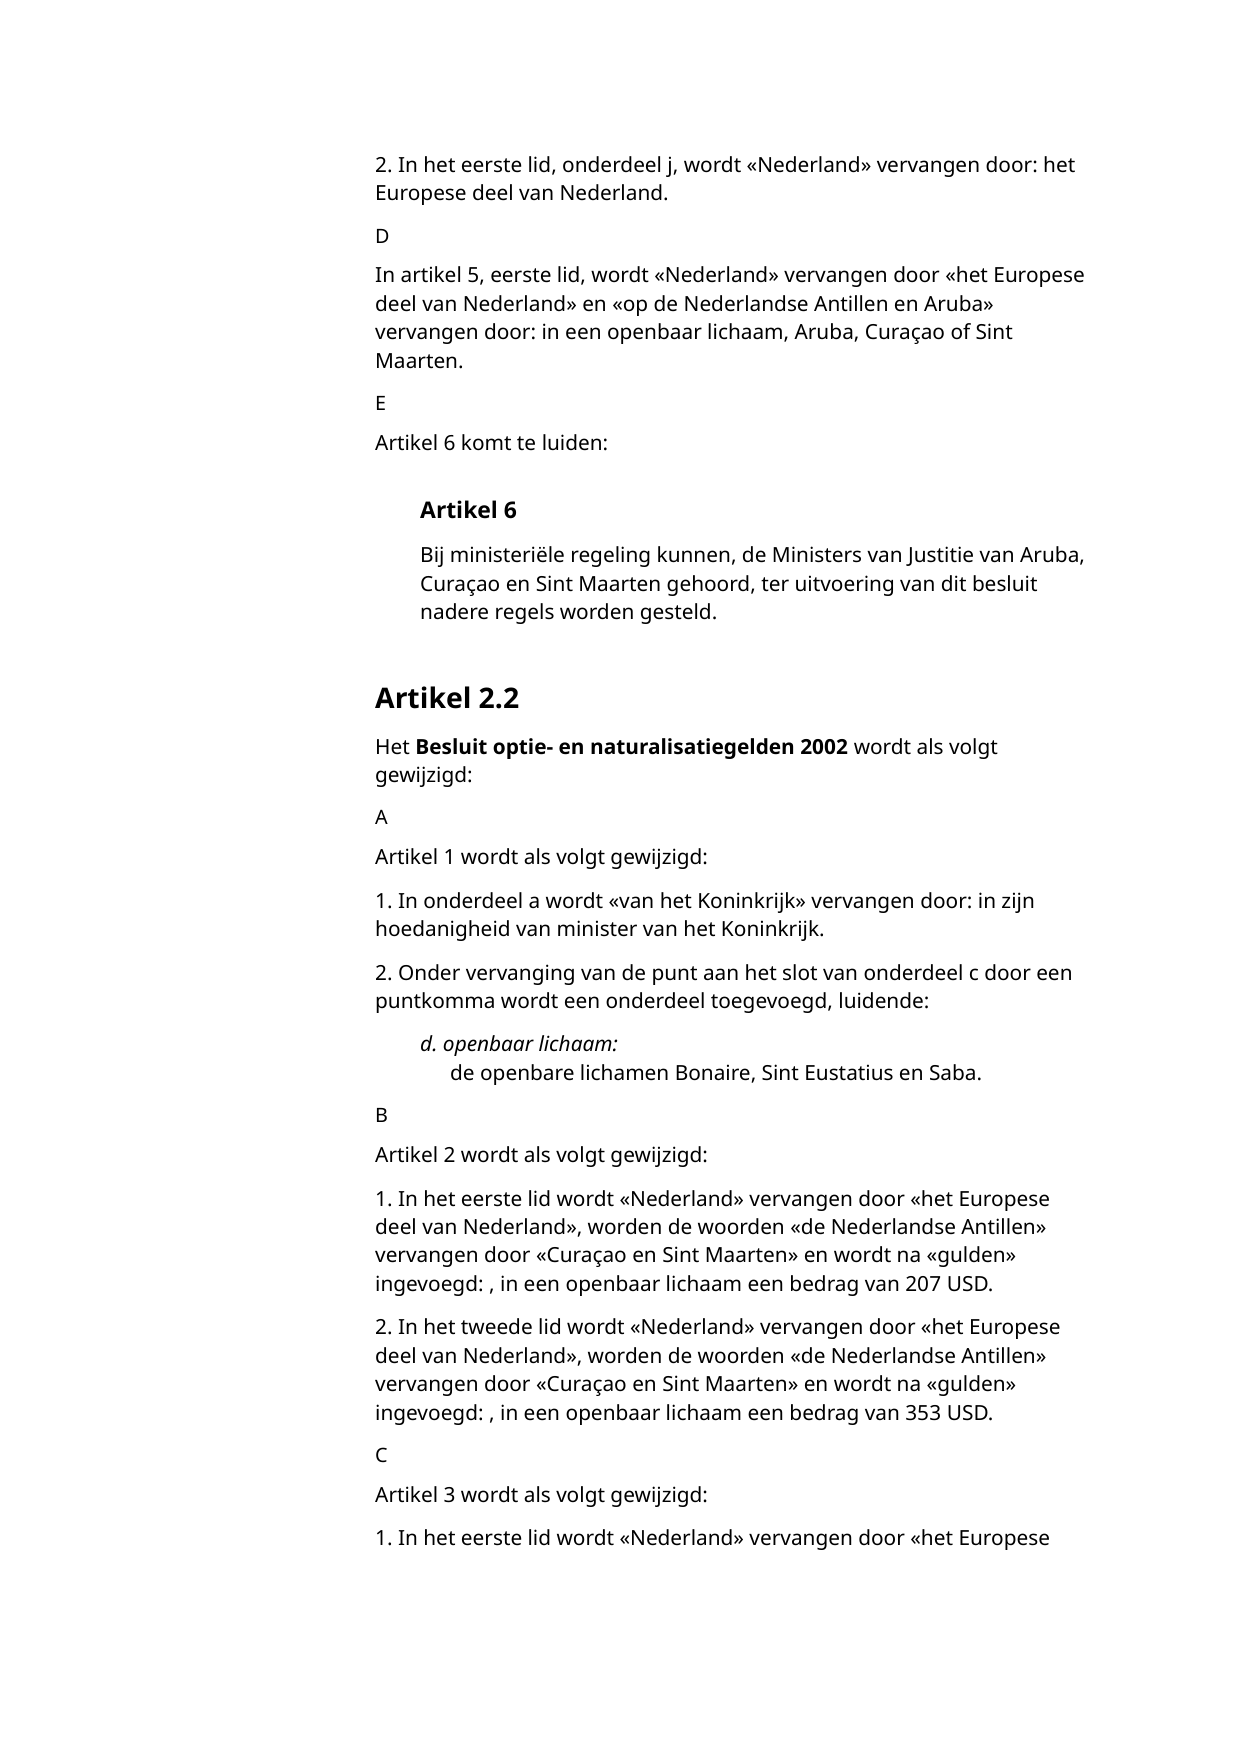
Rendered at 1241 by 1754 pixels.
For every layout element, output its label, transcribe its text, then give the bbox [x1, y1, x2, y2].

subtitle Artikel 2.2 [375, 678, 1090, 717]
text D [375, 222, 1090, 249]
text 2. In het tweede lid wordt «Nederland» vervangen door «het Europese deel van Nederland», worden de woorden «de Nederlandse Antillen» vervangen door «Curaçao en Sint Maarten» en wordt na «gulden» ingevoegd: , in een openbaar lichaam een bedrag van 353 USD. [375, 1312, 1090, 1426]
text 1. In het eerste lid wordt «Nederland» vervangen door «het Europese [375, 1523, 1090, 1552]
text 2. Onder vervanging van de punt aan het slot van onderdeel c door een puntkomma wordt een onderdeel toegevoegd, luidende: [375, 958, 1090, 1014]
text de openbare lichamen Bonaire, Sint Eustatius en Saba. [450, 1058, 1090, 1086]
text d. openbaar lichaam: [420, 1029, 1090, 1058]
text 1. In onderdeel a wordt «van het Koninkrijk» vervangen door: in zijn hoedanigheid van minister van het Koninkrijk. [375, 886, 1090, 943]
text 2. In het eerste lid, onderdeel j, wordt «Nederland» vervangen door: het Europese deel van Nederland. [375, 150, 1090, 207]
subtitle Artikel 6 [420, 494, 1090, 525]
text Bij ministeriële regeling kunnen, de Ministers van Justitie van Aruba, Curaçao en Sint Maarten gehoord, ter uitvoering van dit besluit nadere regels worden gesteld. [420, 540, 1090, 626]
text Artikel 1 wordt als volgt gewijzigd: [375, 842, 1090, 871]
text Artikel 2 wordt als volgt gewijzigd: [375, 1140, 1090, 1169]
text Artikel 3 wordt als volgt gewijzigd: [375, 1480, 1090, 1508]
text A [375, 804, 1090, 831]
text E [375, 389, 1090, 416]
text B [375, 1101, 1090, 1128]
text C [375, 1441, 1090, 1468]
text In artikel 5, eerste lid, wordt «Nederland» vervangen door «het Europese deel van Nederland» en «op de Nederlandse Antillen en Aruba» vervangen door: in een openbaar lichaam, Aruba, Curaçao of Sint Maarten. [375, 261, 1090, 374]
text Artikel 6 komt te luiden: [375, 428, 1090, 457]
text Het Besluit optie- en naturalisatiegelden 2002 wordt als volgt gewijzigd: [375, 732, 1090, 789]
text 1. In het eerste lid wordt «Nederland» vervangen door «het Europese deel van Nederland», worden de woorden «de Nederlandse Antillen» vervangen door «Curaçao en Sint Maarten» en wordt na «gulden» ingevoegd: , in een openbaar lichaam een bedrag van 207 USD. [375, 1184, 1090, 1297]
